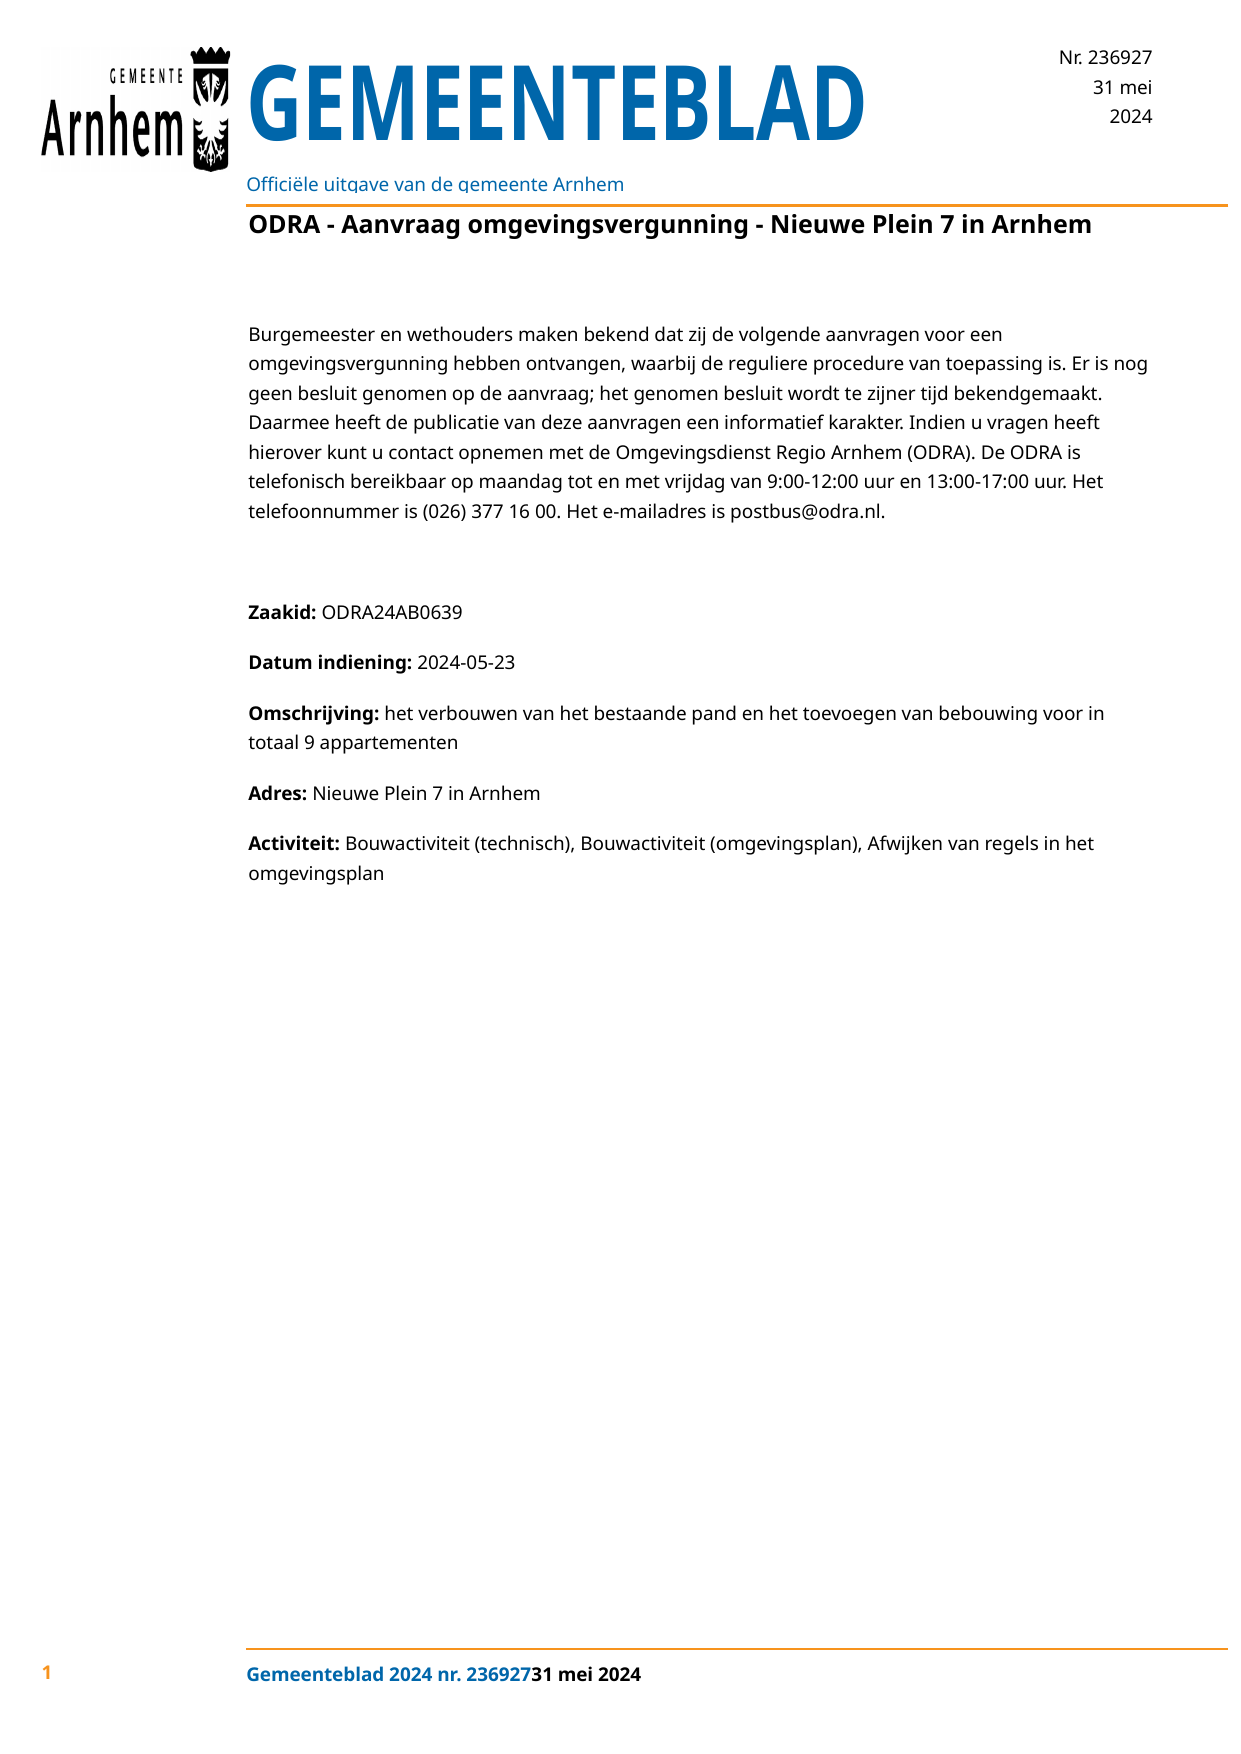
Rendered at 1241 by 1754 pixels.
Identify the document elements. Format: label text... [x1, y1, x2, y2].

text Activiteit: Bouwactiviteit (technisch), Bouwactiviteit (omgevingsplan), Afwijken van regels in het omgevingsplan [248, 830, 1152, 886]
text Burgemeester en wethouders maken bekend dat zij de volgende aanvragen voor een omgevingsvergunning hebben ontvangen, waarbij de reguliere procedure van toepassing is. Er is nog geen besluit genomen op de aanvraag; het genomen besluit wordt te zijner tijd bekendgemaakt. Daarmee heeft de publicatie van deze aanvragen een informatief karakter. Indien u vragen heeft hierover kunt u contact opnemen met de Omgevingsdienst Regio Arnhem (ODRA). De ODRA is telefonisch bereikbaar op maandag tot en met vrijdag van 9:00-12:00 uur en 13:00-17:00 uur. Het telefoonnummer is (026) 377 16 00. Het e-mailadres is postbus@odra.nl. [248, 321, 1152, 524]
text Adres: Nieuwe Plein 7 in Arnhem [248, 780, 1152, 806]
picture [41, 47, 231, 172]
text ODRA - Aanvraag omgevingsvergunning - Nieuwe Plein 7 in Arnhem [248, 207, 1152, 241]
text Zaakid: ODRA24AB0639 [248, 599, 1152, 625]
text Omschrijving: het verbouwen van het bestaande pand en het toevoegen van bebouwing voor in totaal 9 appartementen [248, 700, 1152, 755]
text Datum indiening: 2024-05-23 [248, 649, 1152, 675]
